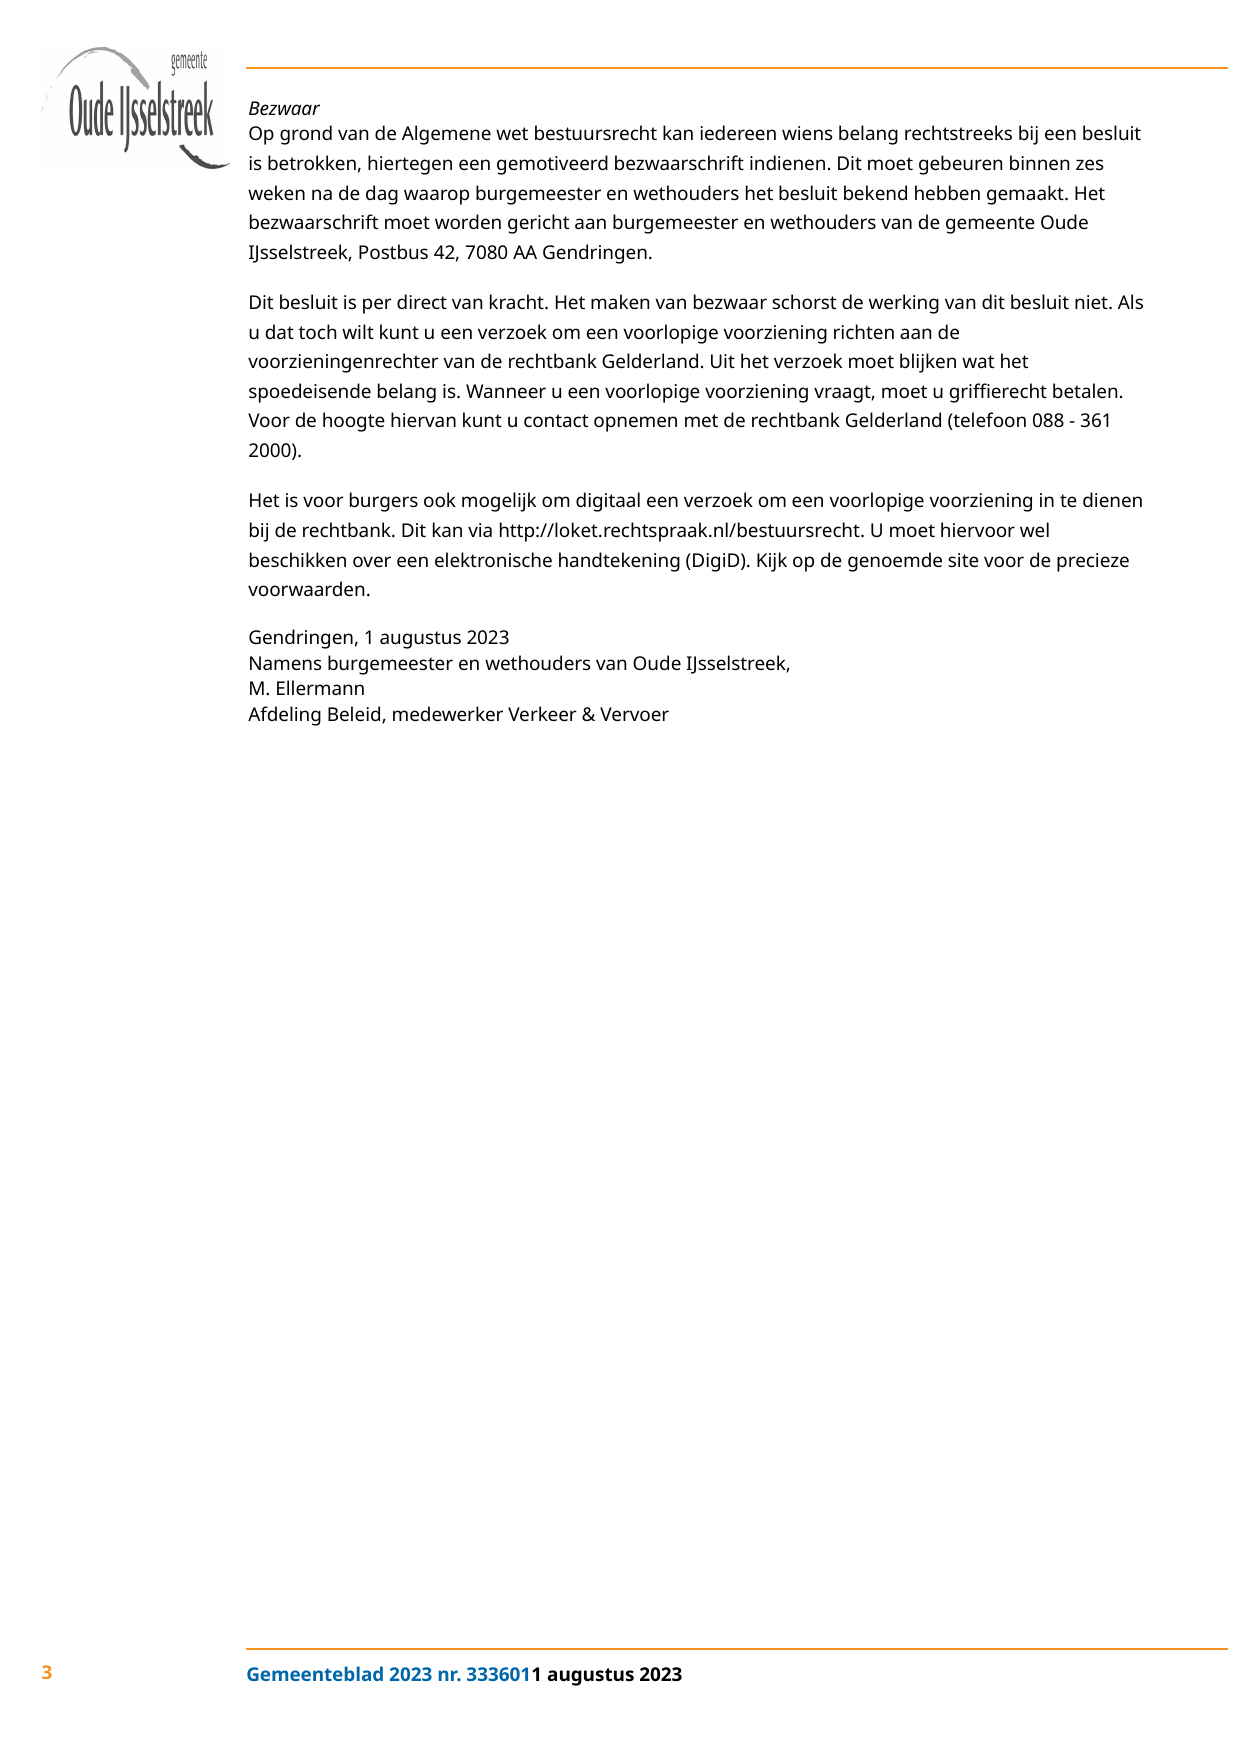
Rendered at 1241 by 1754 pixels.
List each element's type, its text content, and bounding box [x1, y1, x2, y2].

text Op grond van de Algemene wet bestuursrecht kan iedereen wiens belang rechtstreeks bij een besluit is betrokken, hiertegen een gemotiveerd bezwaarschrift indienen. Dit moet gebeuren binnen zes weken na de dag waarop burgemeester en wethouders het besluit bekend hebben gemaakt. Het bezwaarschrift moet worden gericht aan burgemeester en wethouders van de gemeente Oude IJsselstreek, Postbus 42, 7080 AA Gendringen. [248, 121, 1152, 264]
text Gendringen, 1 augustus 2023 [248, 624, 1152, 650]
text Dit besluit is per direct van kracht. Het maken van bezwaar schorst de werking van dit besluit niet. Als u dat toch wilt kunt u een verzoek om een voorlopige voorziening richten aan de voorzieningenrechter van de rechtbank Gelderland. Uit het verzoek moet blijken wat het spoedeisende belang is. Wanneer u een voorlopige voorziening vraagt, moet u griffierecht betalen. Voor de hoogte hiervan kunt u contact opnemen met de rechtbank Gelderland (telefoon 088 - 361 2000). [248, 289, 1152, 463]
text Afdeling Beleid, medewerker Verkeer & Vervoer [248, 701, 1152, 727]
text Namens burgemeester en wethouders van Oude IJsselstreek, [248, 650, 1152, 676]
text Het is voor burgers ook mogelijk om digitaal een verzoek om een voorlopige voorziening in te dienen bij de rechtbank. Dit kan via http://loket.rechtspraak.nl/bestuursrecht. U moet hiervoor wel beschikken over een elektronische handtekening (DigiD). Kijk op de genoemde site voor de precieze voorwaarden. [248, 488, 1152, 602]
text Bezwaar [248, 95, 1152, 121]
text M. Ellermann [248, 676, 1152, 701]
picture [41, 47, 231, 172]
